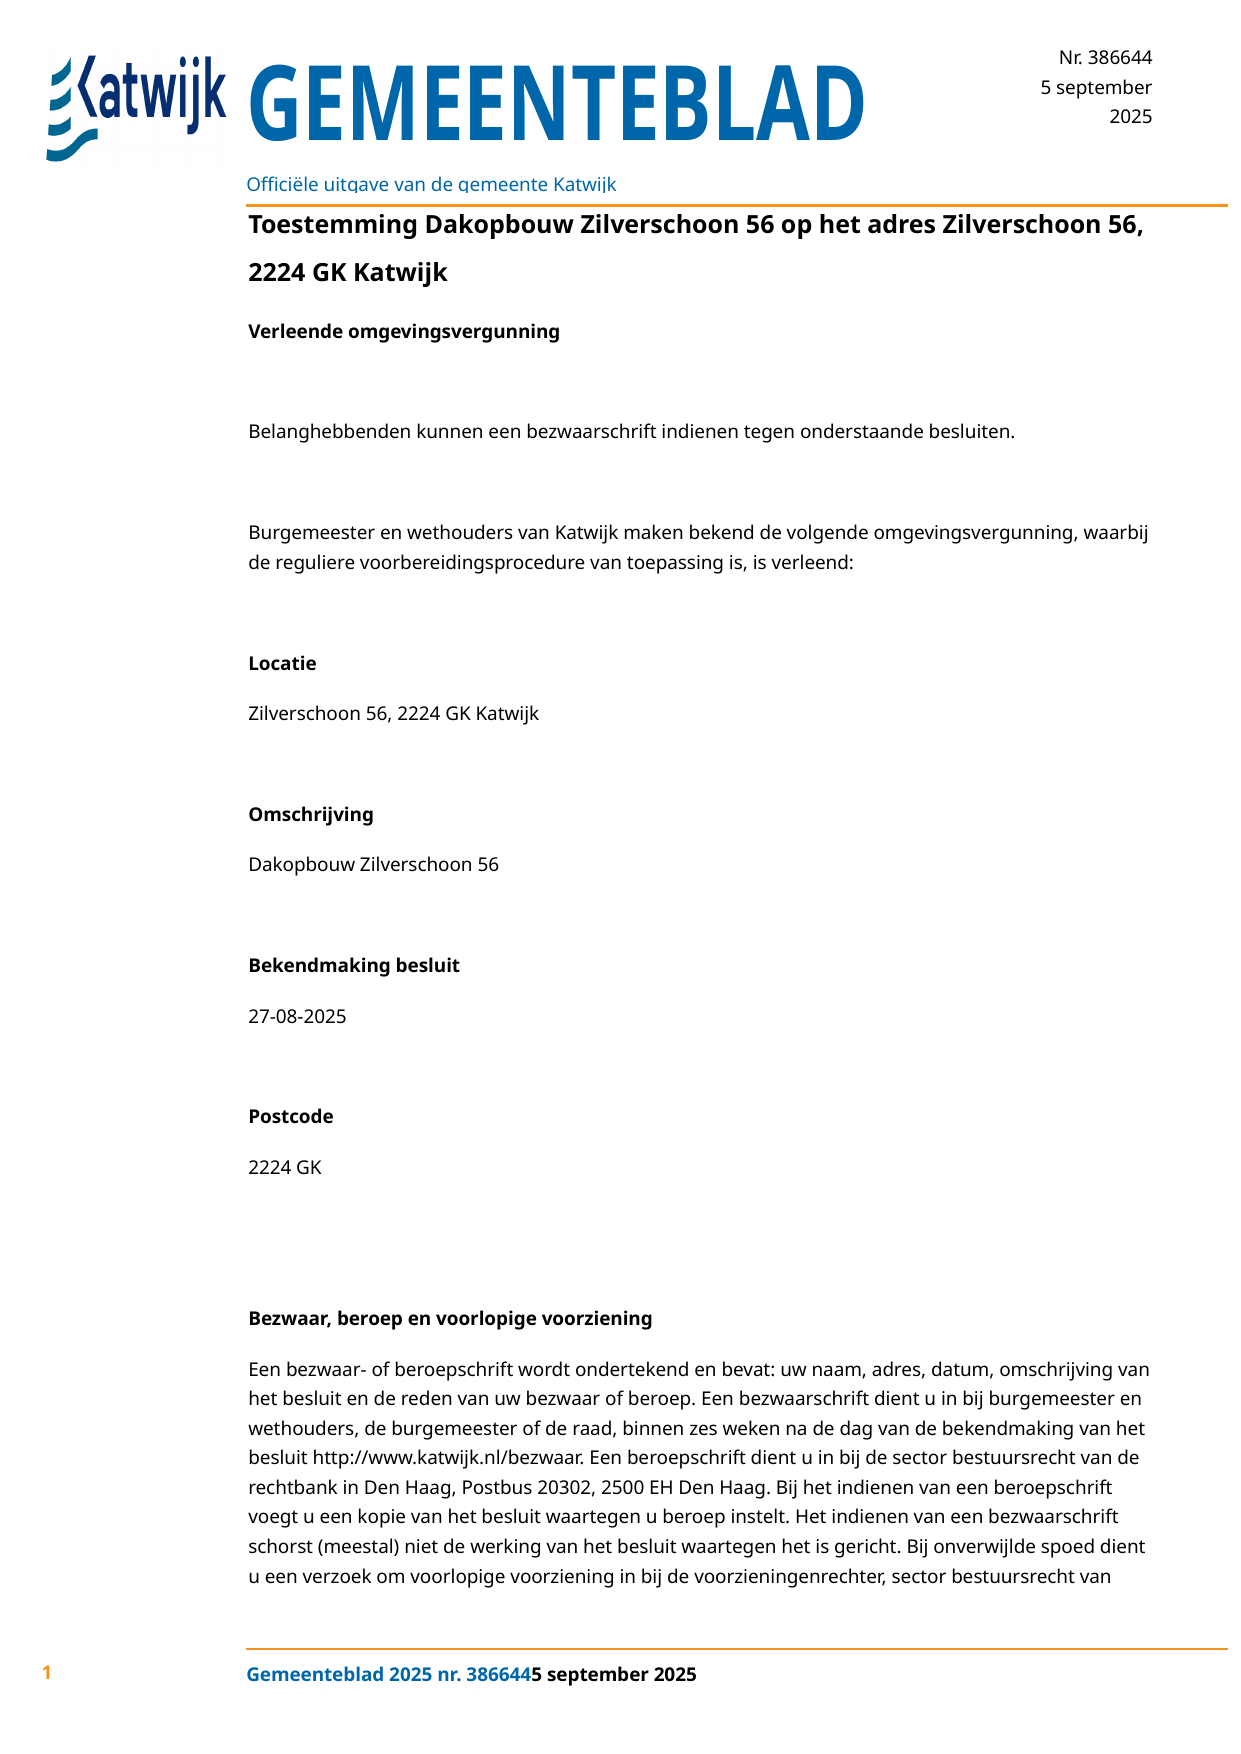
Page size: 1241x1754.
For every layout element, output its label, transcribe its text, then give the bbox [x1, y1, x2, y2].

text Dakopbouw Zilverschoon 56 [248, 852, 1152, 877]
text Omschrijving [248, 801, 1152, 827]
text 27-08-2025 [248, 1003, 1152, 1029]
text 2224 GK [248, 1154, 1152, 1180]
text Zilverschoon 56, 2224 GK Katwijk [248, 700, 1152, 726]
text Belanghebbenden kunnen een bezwaarschrift indienen tegen onderstaande besluiten. [248, 419, 1152, 444]
text Locatie [248, 650, 1152, 676]
text Toestemming Dakopbouw Zilverschoon 56 op het adres Zilverschoon 56, 2224 GK Katwijk [248, 207, 1152, 288]
text Een bezwaar- of beroepschrift wordt ondertekend en bevat: uw naam, adres, datum, omschrijving van het besluit en de reden van uw bezwaar of beroep. Een bezwaarschrift dient u in bij burgemeester en wethouders, de burgemeester of de raad, binnen zes weken na de dag van de bekendmaking van het besluit http://www.katwijk.nl/bezwaar. Een beroepschrift dient u in bij de sector bestuursrecht van de rechtbank in Den Haag, Postbus 20302, 2500 EH Den Haag. Bij het indienen van een beroepschrift voegt u een kopie van het besluit waartegen u beroep instelt. Het indienen van een bezwaarschrift schorst (meestal) niet de werking van het besluit waartegen het is gericht. Bij onverwijlde spoed dient u een verzoek om voorlopige voorziening in bij de voorzieningenrechter, sector bestuursrecht van [248, 1356, 1152, 1589]
text Postcode [248, 1104, 1152, 1129]
picture [41, 47, 231, 172]
text Bezwaar, beroep en voorlopige voorziening [248, 1305, 1152, 1331]
text Bekendmaking besluit [248, 952, 1152, 978]
text Verleende omgevingsvergunning [248, 318, 1152, 344]
text Burgemeester en wethouders van Katwijk maken bekend de volgende omgevingsvergunning, waarbij de reguliere voorbereidingsprocedure van toepassing is, is verleend: [248, 519, 1152, 575]
